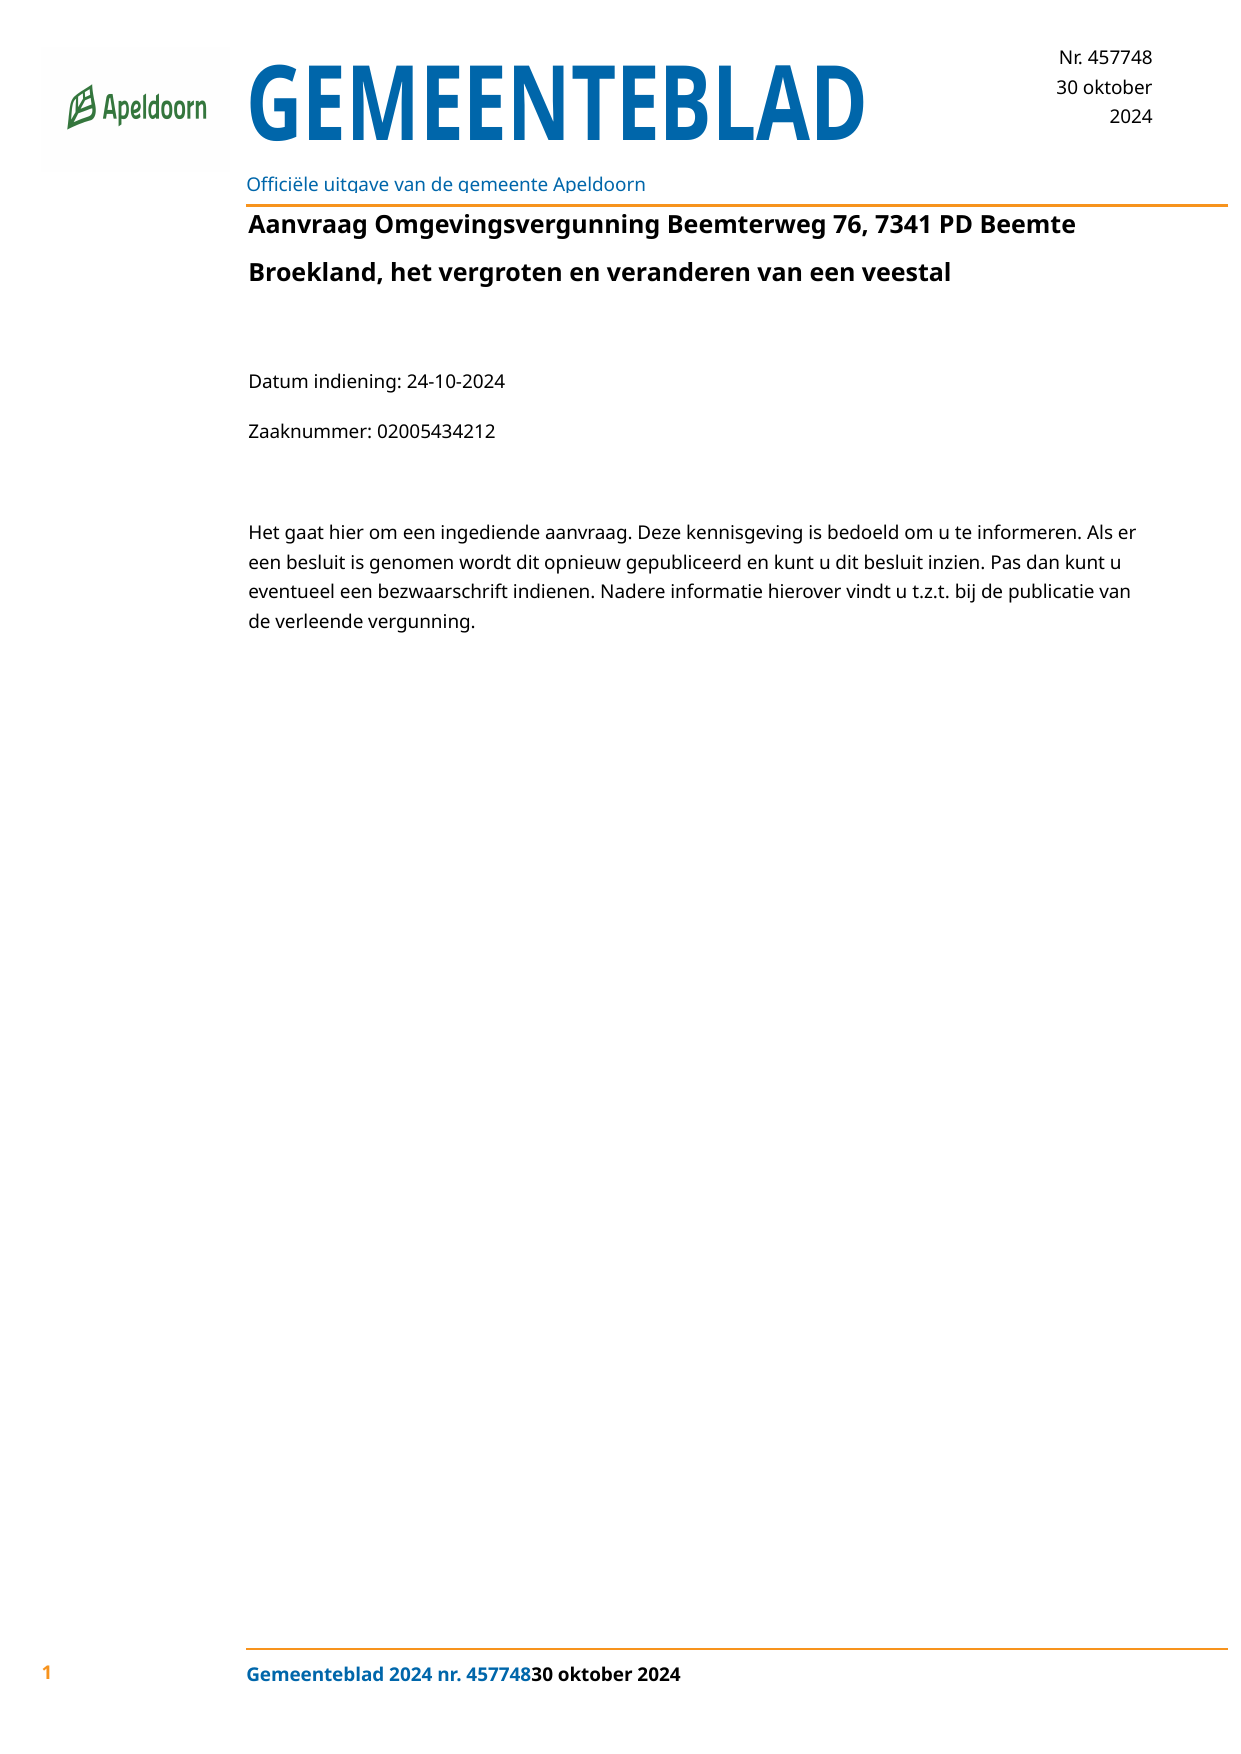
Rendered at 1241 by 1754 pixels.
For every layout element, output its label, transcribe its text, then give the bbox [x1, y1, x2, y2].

text Aanvraag Omgevingsvergunning Beemterweg 76, 7341 PD Beemte Broekland, het vergroten en veranderen van een veestal [248, 207, 1152, 288]
text Het gaat hier om een ingediende aanvraag. Deze kennisgeving is bedoeld om u te informeren. Als er een besluit is genomen wordt dit opnieuw gepubliceerd en kunt u dit besluit inzien. Pas dan kunt u eventueel een bezwaarschrift indienen. Nadere informatie hierover vindt u t.z.t. bij de publicatie van de verleende vergunning. [248, 519, 1152, 634]
picture [41, 47, 231, 172]
text Datum indiening: 24-10-2024 [248, 368, 1152, 394]
text Zaaknummer: 02005434212 [248, 419, 1152, 444]
